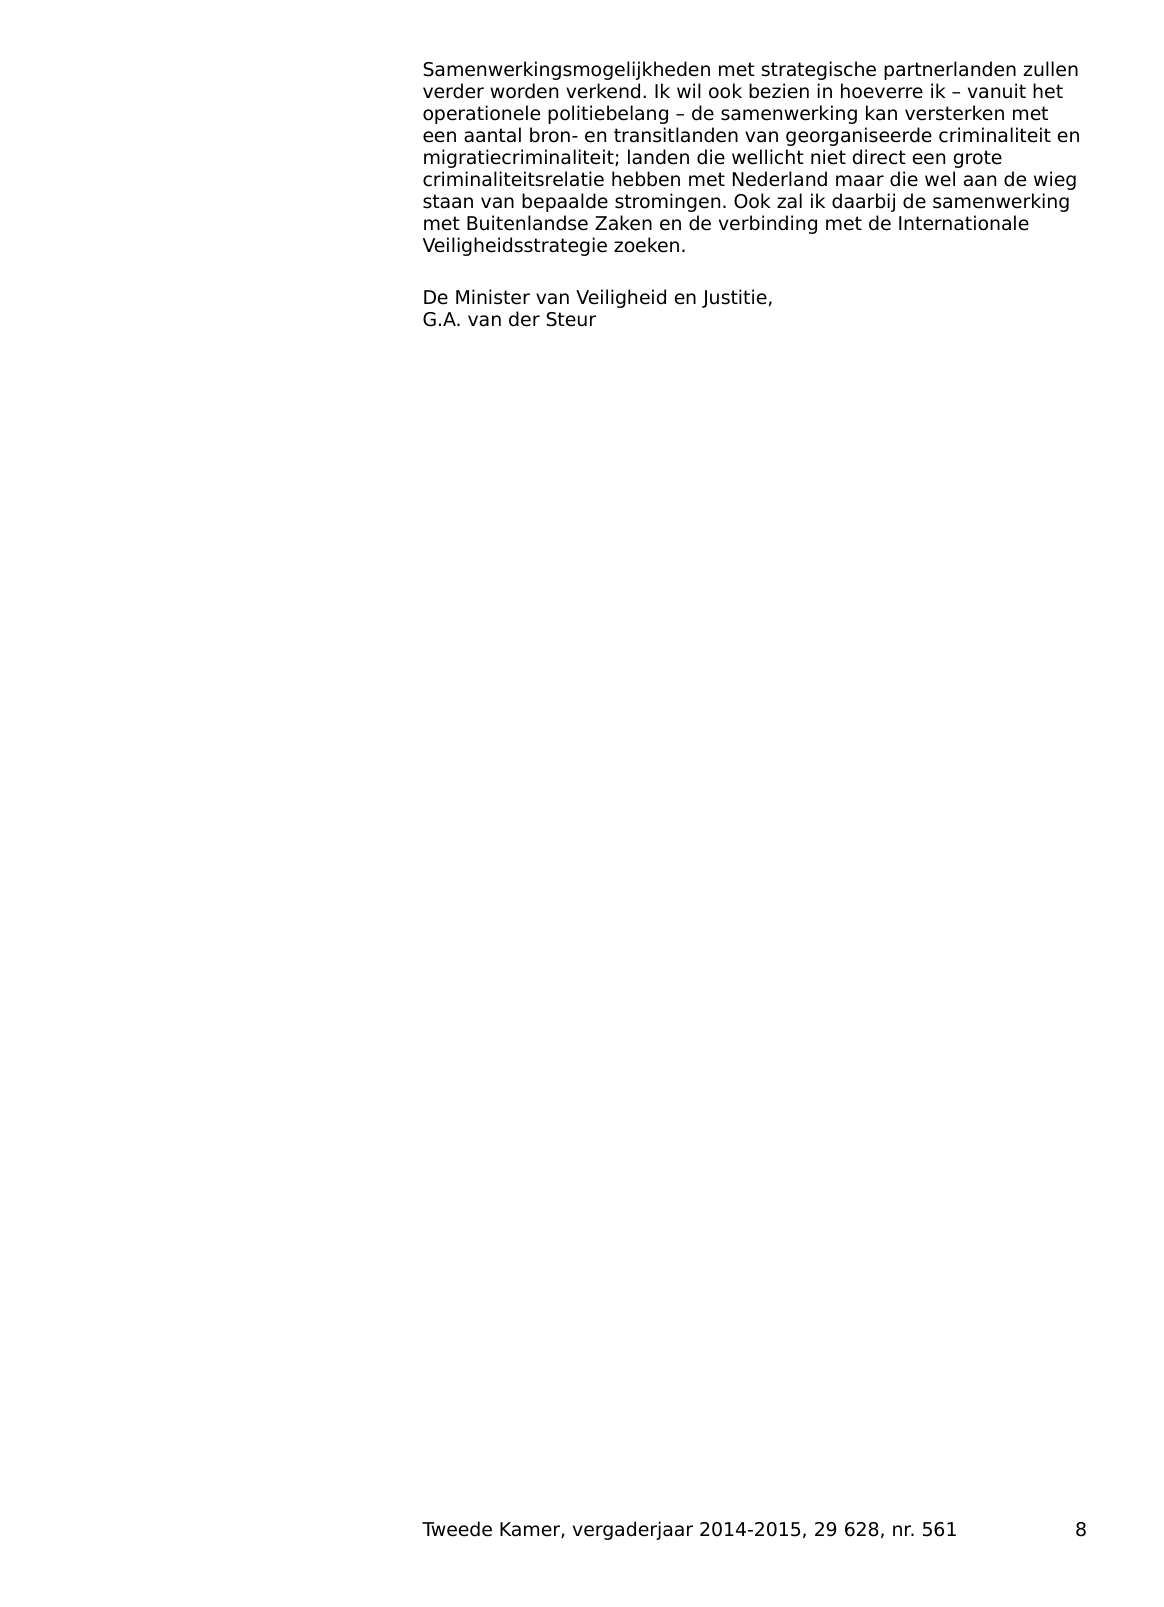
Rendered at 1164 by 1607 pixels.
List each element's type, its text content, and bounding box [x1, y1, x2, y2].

text De Minister van Veiligheid en Justitie, G.A. van der Steur [422, 287, 1087, 331]
text Samenwerkingsmogelijkheden met strategische partnerlanden zullen verder worden verkend. Ik wil ook bezien in hoeverre ik – vanuit het operationele politiebelang – de samenwerking kan versterken met een aantal bron- en transitlanden van georganiseerde criminaliteit en migratiecriminaliteit; landen die wellicht niet direct een grote criminaliteitsrelatie hebben met Nederland maar die wel aan de wieg staan van bepaalde stromingen. Ook zal ik daarbij de samenwerking met Buitenlandse Zaken en de verbinding met de Internationale Veiligheidsstrategie zoeken. [422, 59, 1087, 257]
